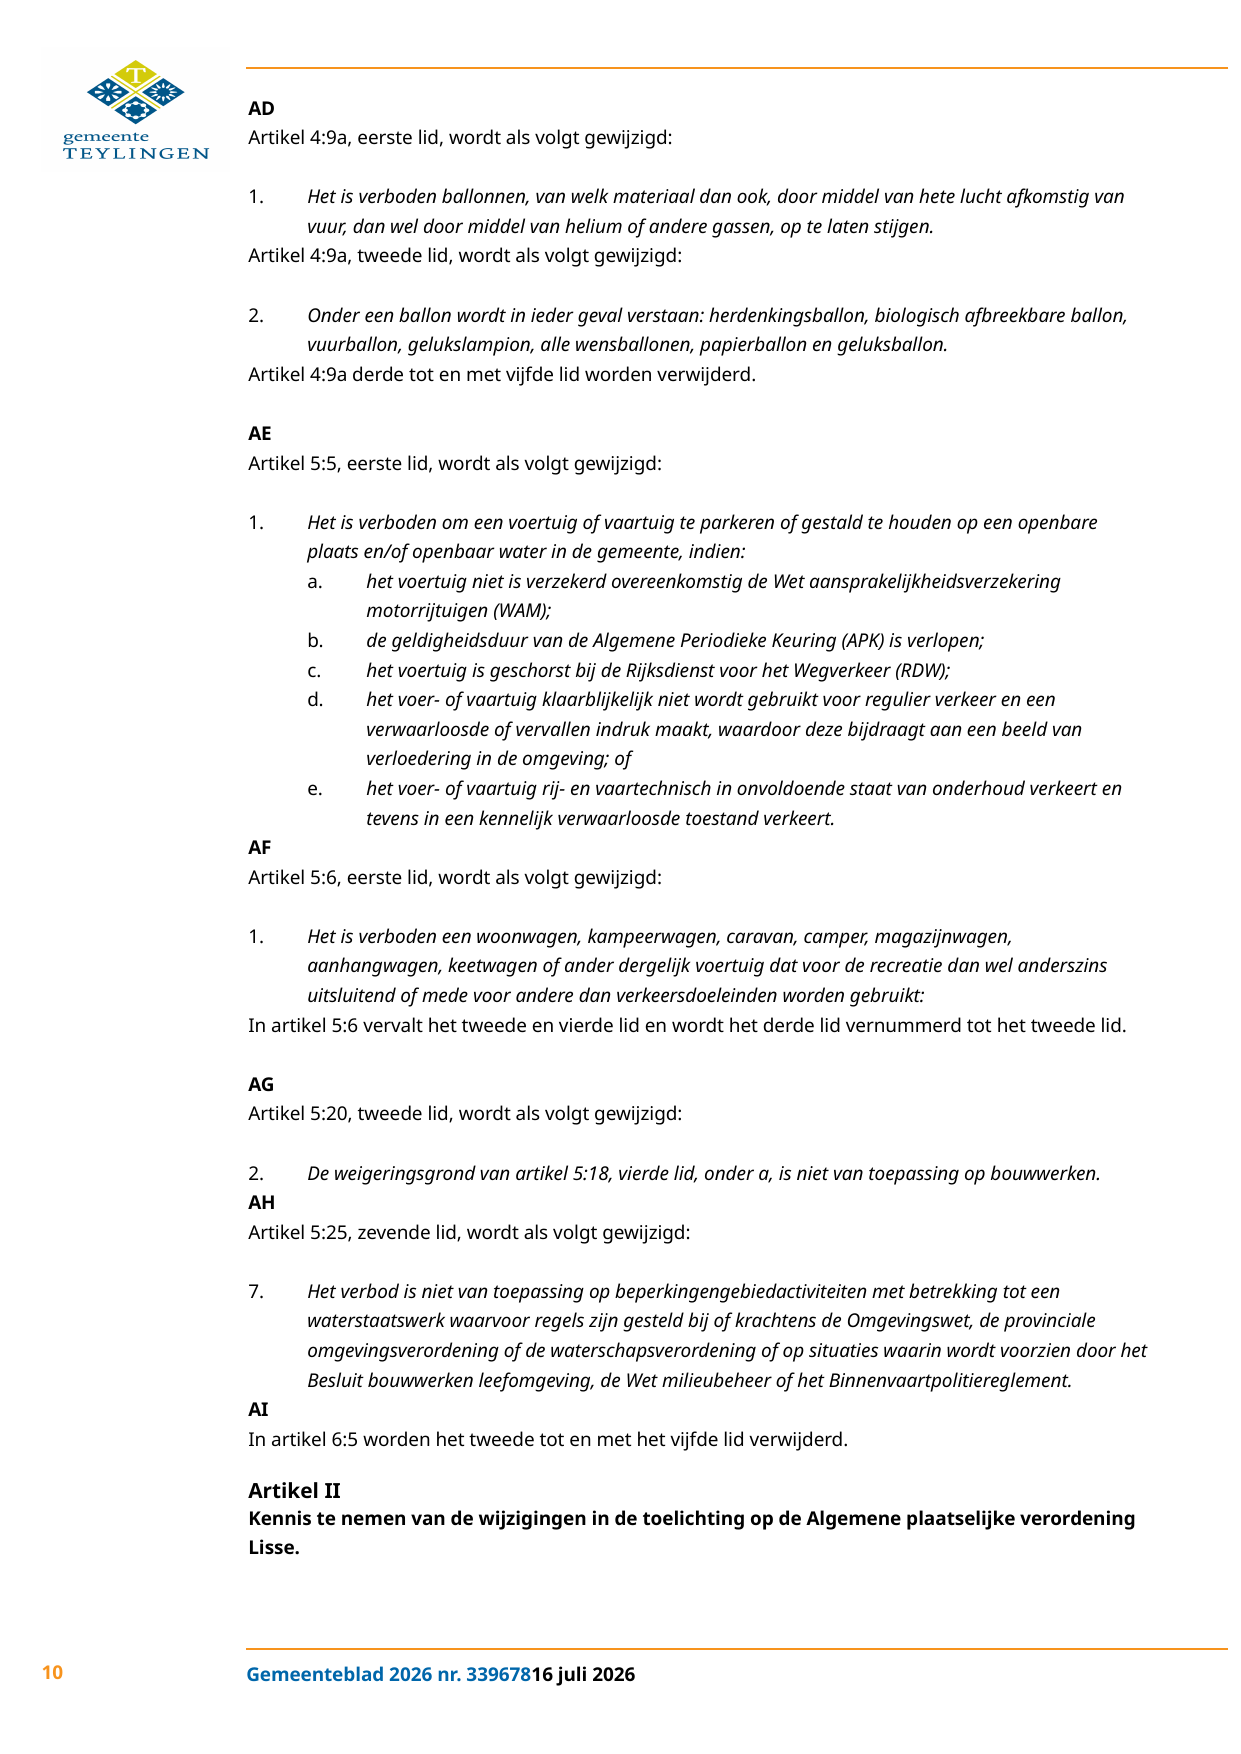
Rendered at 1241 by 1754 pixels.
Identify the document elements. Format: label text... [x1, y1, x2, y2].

text AE [248, 420, 1152, 446]
list Het is verboden om een voertuig of vaartuig te parkeren of gestald te houden op een openbare plaats en/of openbaar water in de gemeente, indien: [248, 509, 1152, 564]
text AI [248, 1396, 1152, 1422]
list het voer- of vaartuig klaarblijkelijk niet wordt gebruikt voor regulier verkeer en een verwaarloosde of vervallen indruk maakt, waardoor deze bijdraagt aan een beeld van verloedering in de omgeving; of [307, 686, 1152, 771]
text Artikel 4:9a, tweede lid, wordt als volgt gewijzigd: [248, 243, 1152, 268]
text AF [248, 834, 1152, 860]
list De weigeringsgrond van artikel 5:18, vierde lid, onder a, is niet van toepassing op bouwwerken. [248, 1160, 1152, 1186]
text Artikel 5:6, eerste lid, wordt als volgt gewijzigd: [248, 864, 1152, 890]
list Het is verboden ballonnen, van welk materiaal dan ook, door middel van hete lucht afkomstig van vuur, dan wel door middel van helium of andere gassen, op te laten stijgen. [248, 183, 1152, 239]
text AG [248, 1071, 1152, 1097]
text Artikel II [248, 1476, 1152, 1505]
text Artikel 5:20, tweede lid, wordt als volgt gewijzigd: [248, 1101, 1152, 1126]
list de geldigheidsduur van de Algemene Periodieke Keuring (APK) is verlopen; [307, 627, 1152, 653]
list Onder een ballon wordt in ieder geval verstaan: herdenkingsballon, biologisch afbreekbare ballon, vuurballon, gelukslampion, alle wensballonen, papierballon en geluksballon. [248, 302, 1152, 357]
list het voertuig niet is verzekerd overeenkomstig de Wet aansprakelijkheidsverzekering motorrijtuigen (WAM); [307, 568, 1152, 623]
list het voer- of vaartuig rij- en vaartechnisch in onvoldoende staat van onderhoud verkeert en tevens in een kennelijk verwaarloosde toestand verkeert. [307, 775, 1152, 831]
text Artikel 5:5, eerste lid, wordt als volgt gewijzigd: [248, 450, 1152, 476]
text AD [248, 95, 1152, 121]
list Het verbod is niet van toepassing op beperkingengebiedactiviteiten met betrekking tot een waterstaatswerk waarvoor regels zijn gesteld bij of krachtens de Omgevingswet, de provinciale omgevingsverordening of de waterschapsverordening of op situaties waarin wordt voorzien door het Besluit bouwwerken leefomgeving, de Wet milieubeheer of het Binnenvaartpolitiereglement. [248, 1278, 1152, 1393]
text AH [248, 1189, 1152, 1215]
picture [41, 47, 231, 172]
text Artikel 4:9a derde tot en met vijfde lid worden verwijderd. [248, 361, 1152, 387]
text In artikel 5:6 vervalt het tweede en vierde lid en wordt het derde lid vernummerd tot het tweede lid. [248, 1012, 1152, 1038]
list het voertuig is geschorst bij de Rijksdienst voor het Wegverkeer (RDW); [307, 657, 1152, 683]
text Kennis te nemen van de wijzigingen in de toelichting op de Algemene plaatselijke verordening Lisse. [248, 1505, 1152, 1560]
text Artikel 4:9a, eerste lid, wordt als volgt gewijzigd: [248, 124, 1152, 150]
text Artikel 5:25, zevende lid, wordt als volgt gewijzigd: [248, 1219, 1152, 1245]
text In artikel 6:5 worden het tweede tot en met het vijfde lid verwijderd. [248, 1426, 1152, 1452]
list Het is verboden een woonwagen, kampeerwagen, caravan, camper, magazijnwagen, aanhangwagen, keetwagen of ander dergelijk voertuig dat voor de recreatie dan wel anderszins uitsluitend of mede voor andere dan verkeersdoeleinden worden gebruikt: [248, 923, 1152, 1008]
